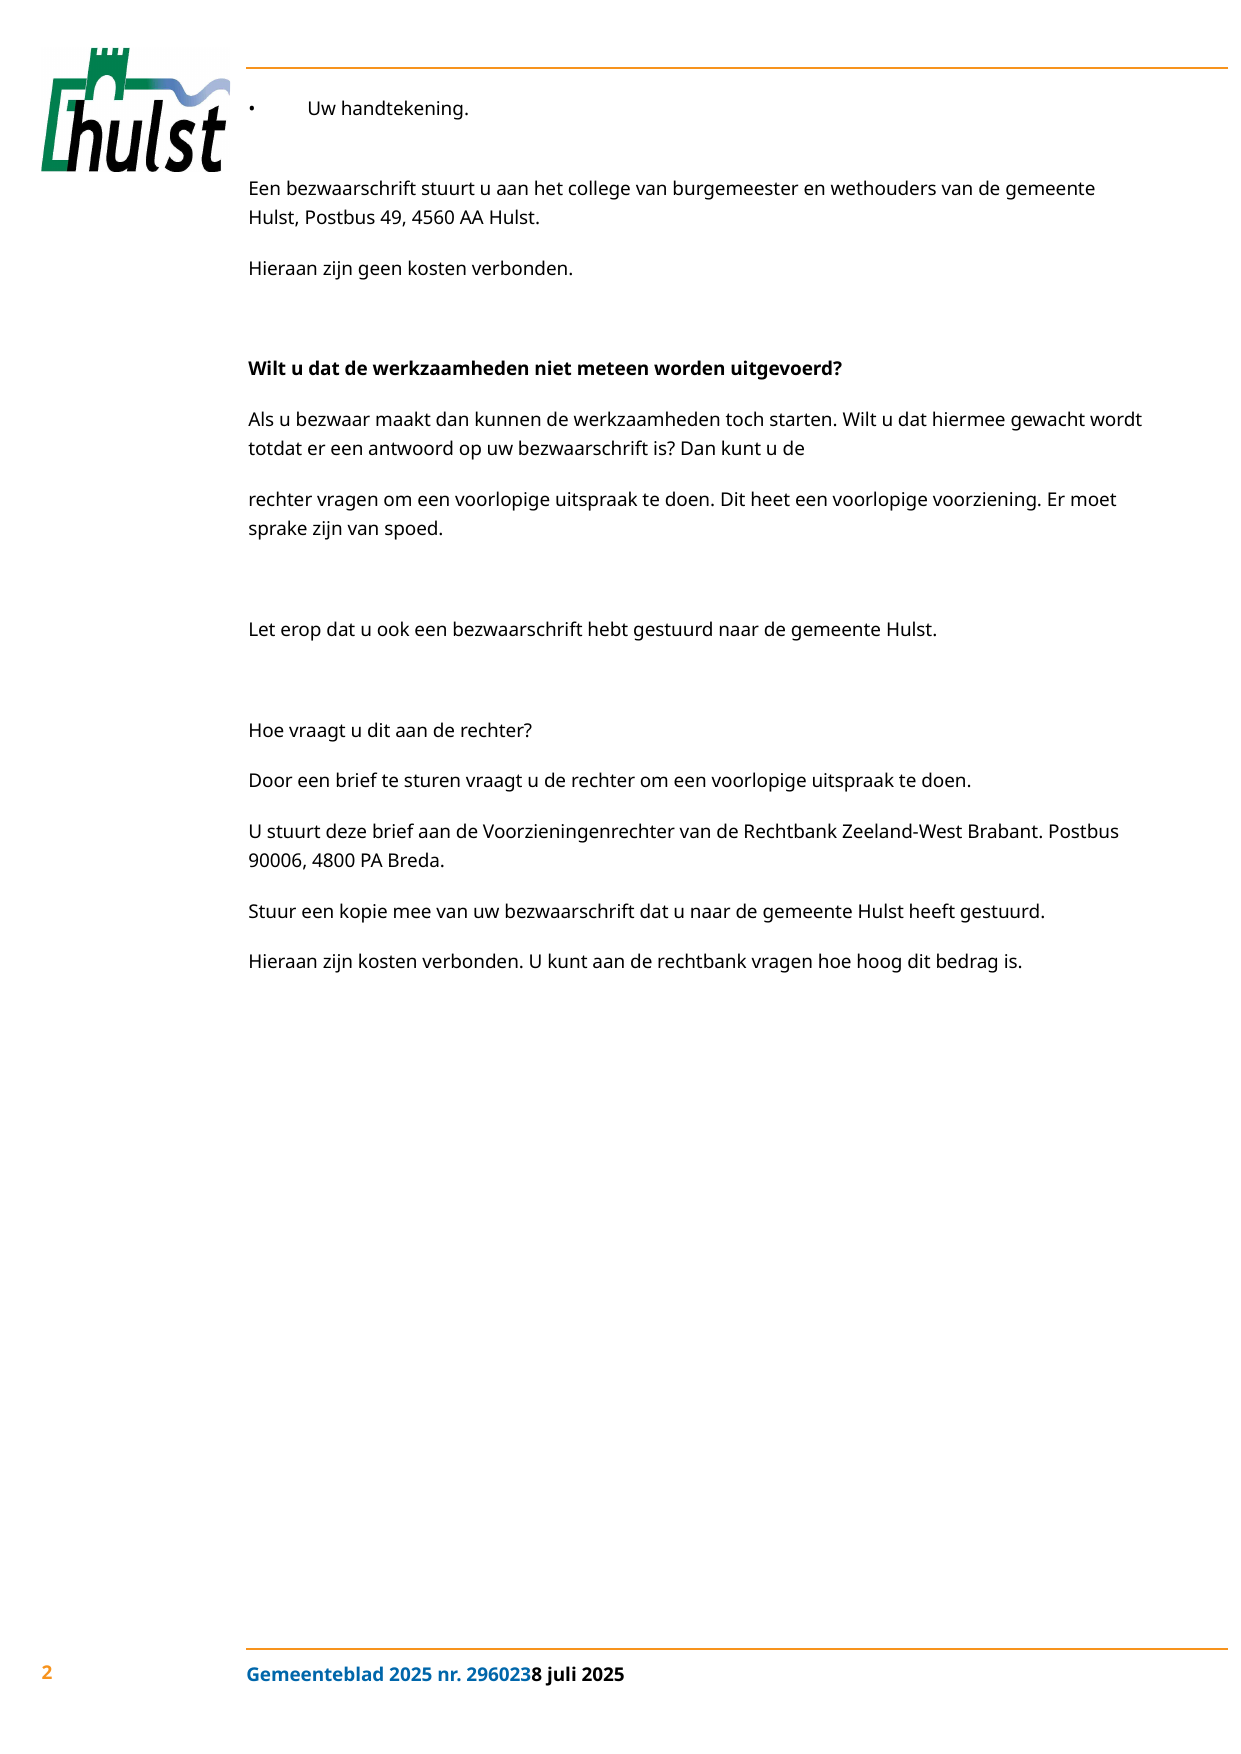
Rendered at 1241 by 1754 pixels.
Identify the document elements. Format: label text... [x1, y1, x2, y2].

text Een bezwaarschrift stuurt u aan het college van burgemeester en wethouders van de gemeente Hulst, Postbus 49, 4560 AA Hulst. [248, 175, 1152, 230]
text Stuur een kopie mee van uw bezwaarschrift dat u naar de gemeente Hulst heeft gestuurd. [248, 898, 1152, 924]
text U stuurt deze brief aan de Voorzieningenrechter van de Rechtbank Zeeland-West Brabant. Postbus 90006, 4800 PA Breda. [248, 818, 1152, 873]
list Uw handtekening. [248, 95, 1152, 121]
text Wilt u dat de werkzaamheden niet meteen worden uitgevoerd? [248, 356, 1152, 381]
text rechter vragen om een voorlopige uitspraak te doen. Dit heet een voorlopige voorziening. Er moet sprake zijn van spoed. [248, 486, 1152, 541]
picture [41, 47, 231, 172]
text Hieraan zijn kosten verbonden. U kunt aan de rechtbank vragen hoe hoog dit bedrag is. [248, 948, 1152, 974]
text Let erop dat u ook een bezwaarschrift hebt gestuurd naar de gemeente Hulst. [248, 616, 1152, 642]
text Door een brief te sturen vraagt u de rechter om een voorlopige uitspraak te doen. [248, 768, 1152, 793]
text Hieraan zijn geen kosten verbonden. [248, 255, 1152, 281]
text Hoe vraagt u dit aan de rechter? [248, 717, 1152, 743]
text Als u bezwaar maakt dan kunnen de werkzaamheden toch starten. Wilt u dat hiermee gewacht wordt totdat er een antwoord op uw bezwaarschrift is? Dan kunt u de [248, 406, 1152, 461]
